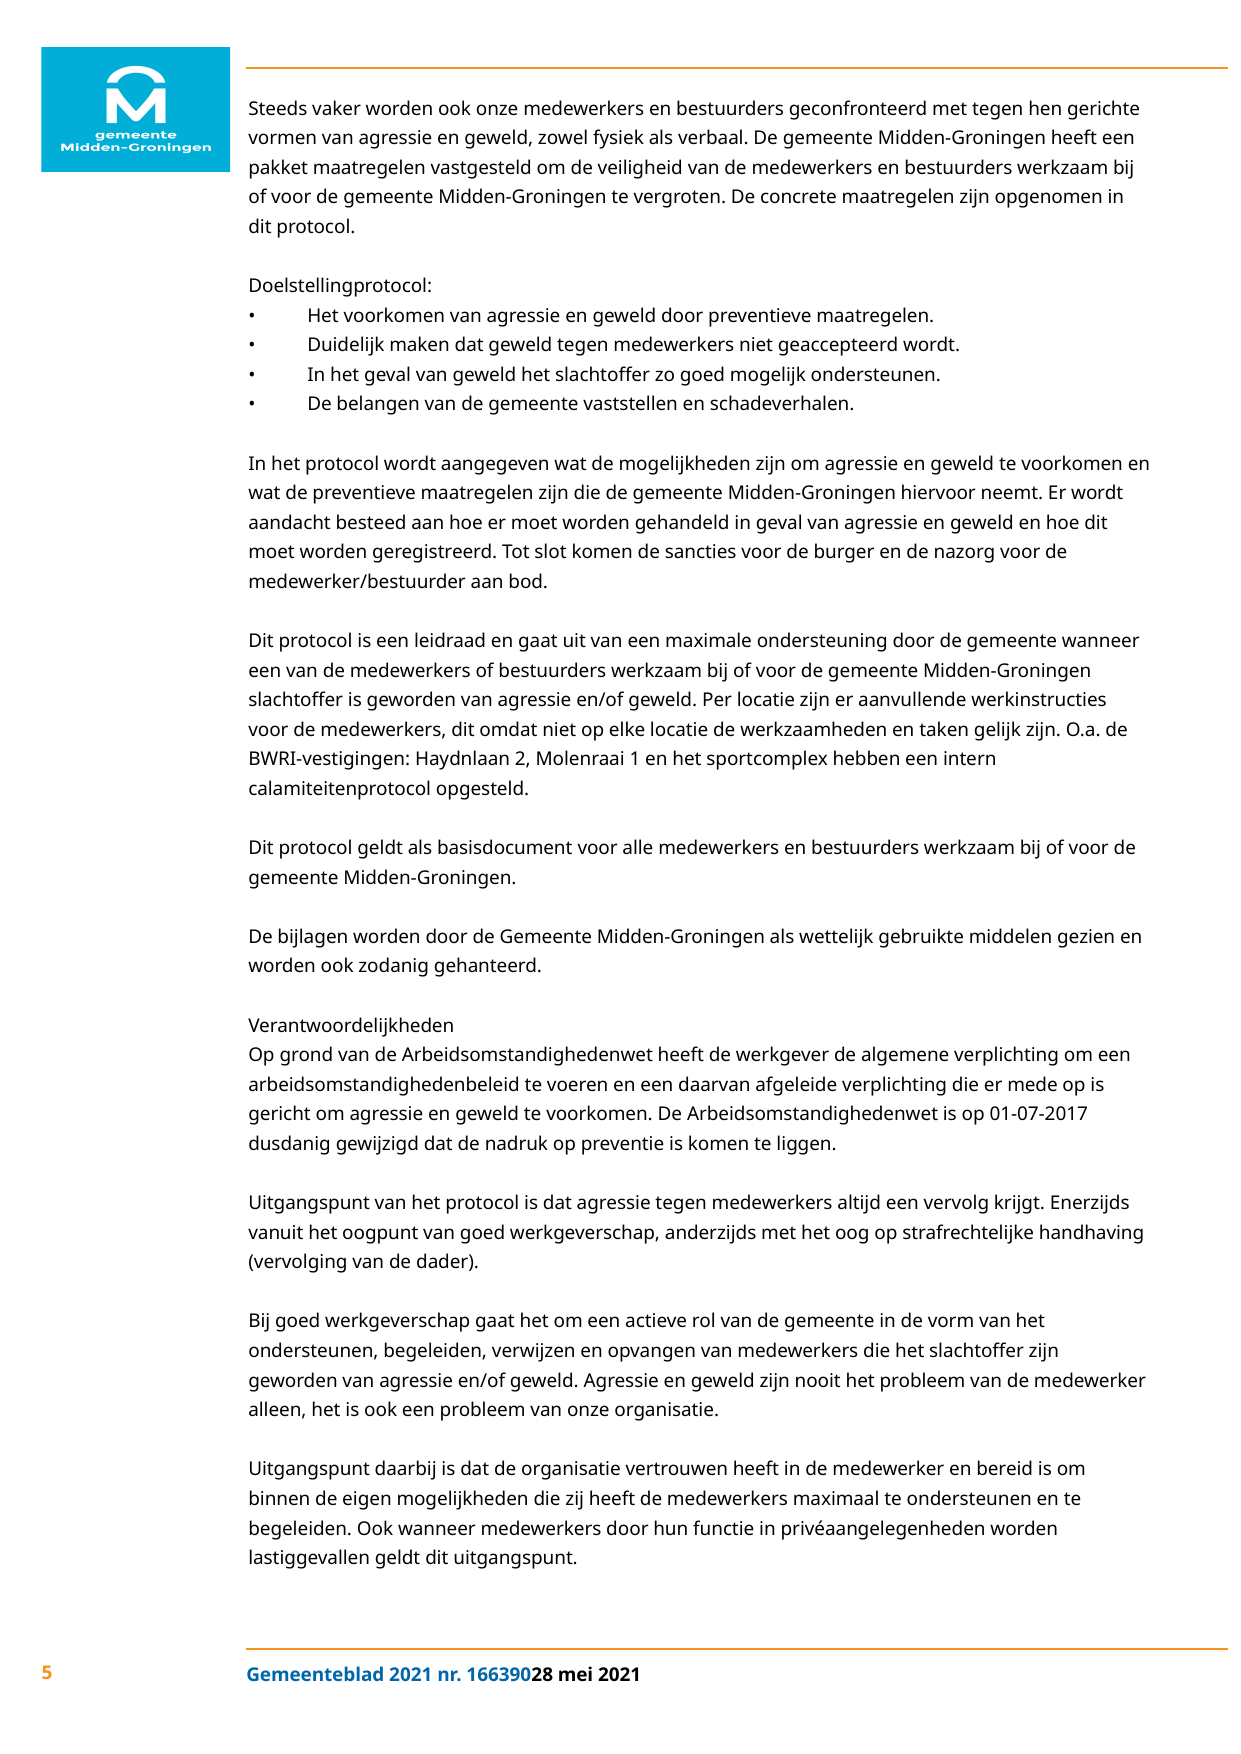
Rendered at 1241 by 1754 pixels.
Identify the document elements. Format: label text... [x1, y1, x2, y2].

text Dit protocol is een leidraad en gaat uit van een maximale ondersteuning door de gemeente wanneer een van de medewerkers of bestuurders werkzaam bij of voor de gemeente Midden-Groningen slachtoffer is geworden van agressie en/of geweld. Per locatie zijn er aanvullende werkinstructies voor de medewerkers, dit omdat niet op elke locatie de werkzaamheden en taken gelijk zijn. O.a. de BWRI-vestigingen: Haydnlaan 2, Molenraai 1 en het sportcomplex hebben een intern calamiteitenprotocol opgesteld. [248, 627, 1152, 801]
list De belangen van de gemeente vaststellen en schadeverhalen. [248, 391, 1152, 416]
text De bijlagen worden door de Gemeente Midden-Groningen als wettelijk gebruikte middelen gezien en worden ook zodanig gehanteerd. [248, 923, 1152, 978]
list Het voorkomen van agressie en geweld door preventieve maatregelen. [248, 302, 1152, 328]
text Doelstellingprotocol: [248, 272, 1152, 298]
text Op grond van de Arbeidsomstandighedenwet heeft de werkgever de algemene verplichting om een arbeidsomstandighedenbeleid te voeren en een daarvan afgeleide verplichting die er mede op is gericht om agressie en geweld te voorkomen. De Arbeidsomstandighedenwet is op 01-07-2017 dusdanig gewijzigd dat de nadruk op preventie is komen te liggen. [248, 1041, 1152, 1156]
text Uitgangspunt van het protocol is dat agressie tegen medewerkers altijd een vervolg krijgt. Enerzijds vanuit het oogpunt van goed werkgeverschap, anderzijds met het oog op strafrechtelijke handhaving (vervolging van de dader). [248, 1189, 1152, 1274]
picture [184, 146, 190, 153]
text In het protocol wordt aangegeven wat de mogelijkheden zijn om agressie en geweld te voorkomen en wat de preventieve maatregelen zijn die de gemeente Midden-Groningen hiervoor neemt. Er wordt aandacht besteed aan hoe er moet worden gehandeld in geval van agressie en geweld en hoe dit moet worden geregistreerd. Tot slot komen de sancties voor de burger en de nazorg voor de medewerker/bestuurder aan bod. [248, 450, 1152, 594]
text Dit protocol geldt als basisdocument voor alle medewerkers en bestuurders werkzaam bij of voor de gemeente Midden-Groningen. [248, 834, 1152, 890]
text Steeds vaker worden ook onze medewerkers en bestuurders geconfronteerd met tegen hen gerichte vormen van agressie en geweld, zowel fysiek als verbaal. De gemeente Midden-Groningen heeft een pakket maatregelen vastgesteld om de veiligheid van de medewerkers en bestuurders werkzaam bij of voor de gemeente Midden-Groningen te vergroten. De concrete maatregelen zijn opgenomen in dit protocol. [248, 95, 1152, 239]
picture [108, 66, 164, 82]
list In het geval van geweld het slachtoffer zo goed mogelijk ondersteunen. [248, 361, 1152, 387]
text Bij goed werkgeverschap gaat het om een actieve rol van de gemeente in de vorm van het ondersteunen, begeleiden, verwijzen en opvangen van medewerkers die het slachtoffer zijn geworden van agressie en/of geweld. Agressie en geweld zijn nooit het probleem van de medewerker alleen, het is ook een probleem van onze organisatie. [248, 1308, 1152, 1422]
list Duidelijk maken dat geweld tegen medewerkers niet geaccepteerd wordt. [248, 331, 1152, 357]
text Uitgangspunt daarbij is dat de organisatie vertrouwen heeft in de medewerker en bereid is om binnen de eigen mogelijkheden die zij heeft de medewerkers maximaal te ondersteunen en te begeleiden. Ook wanneer medewerkers door hun functie in privéaangelegenheden worden lastiggevallen geldt dit uitgangspunt. [248, 1456, 1152, 1570]
text Verantwoordelijkheden [248, 1012, 1152, 1038]
picture [107, 89, 165, 122]
